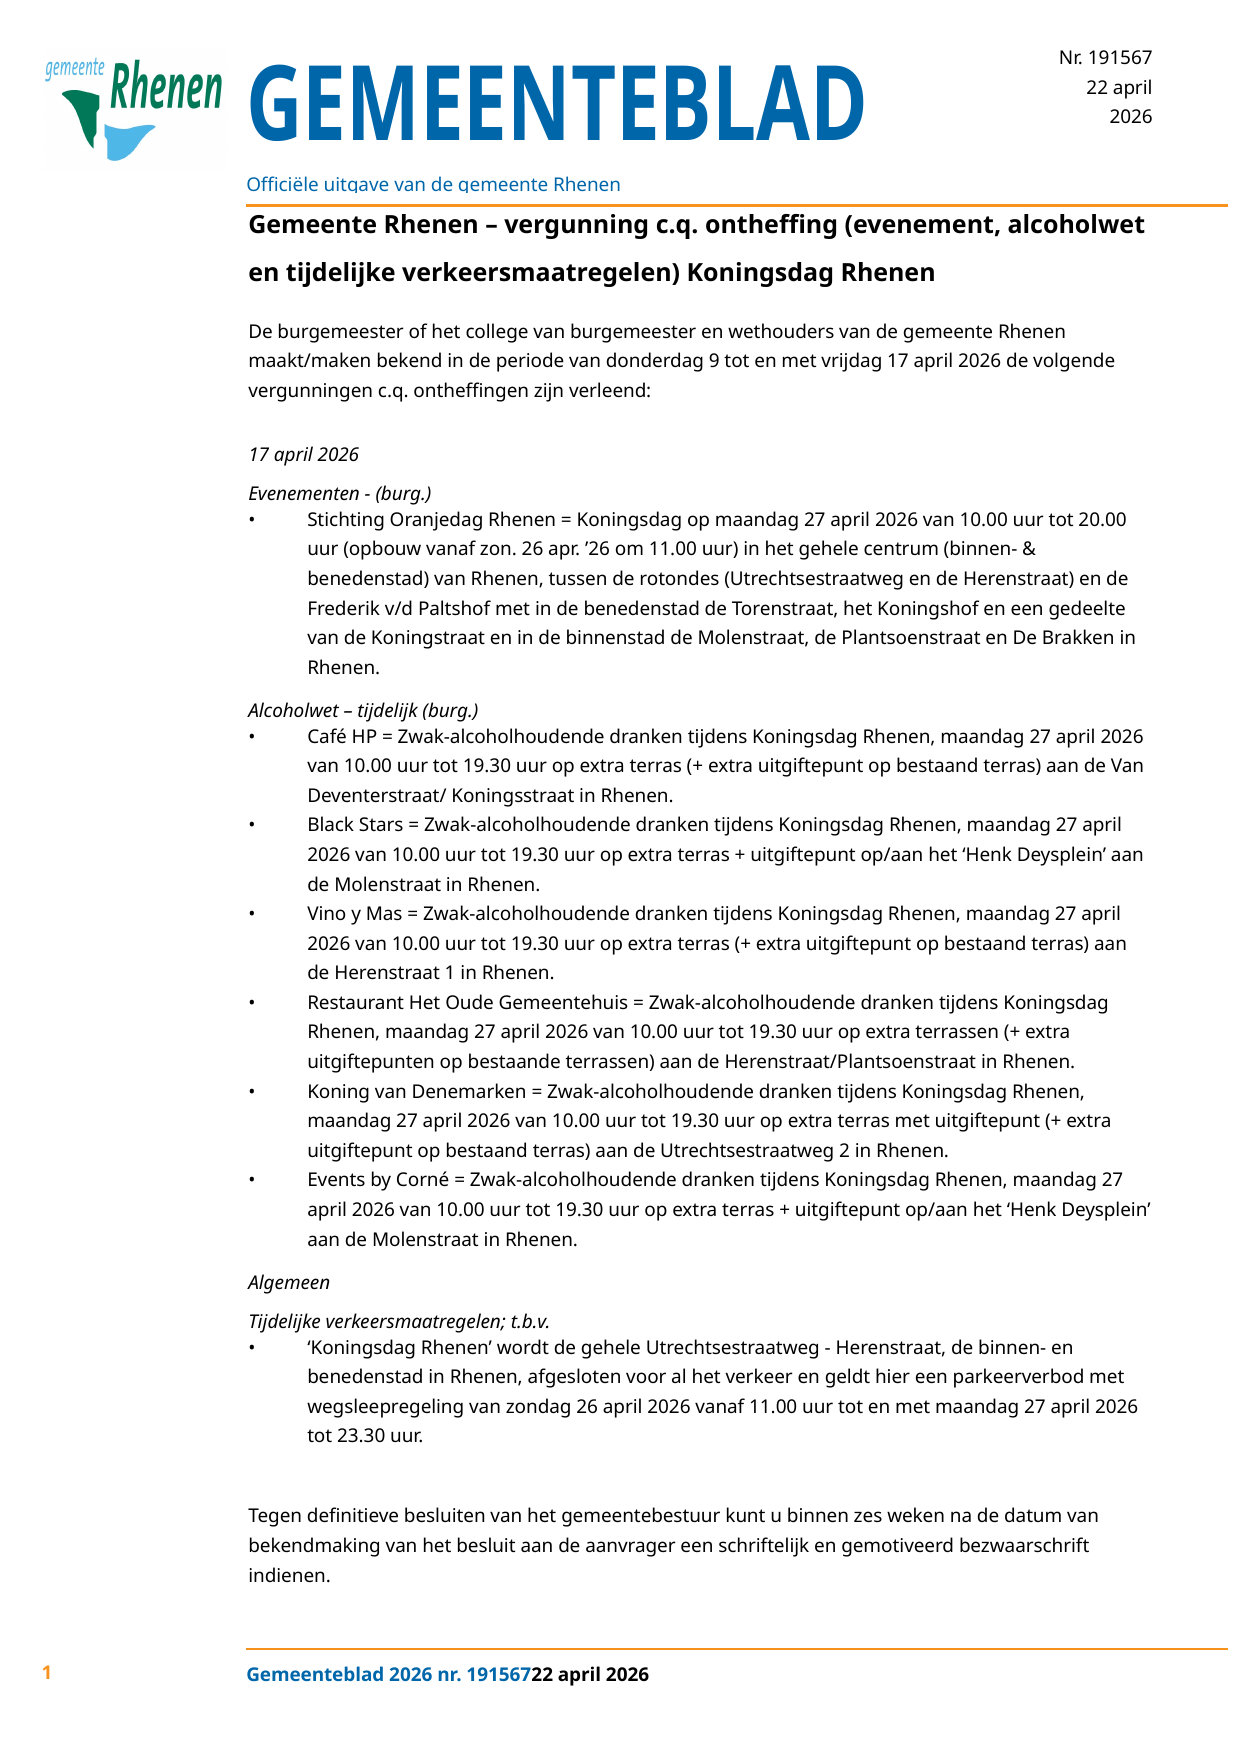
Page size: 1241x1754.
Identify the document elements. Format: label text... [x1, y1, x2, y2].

text 17 april 2026 [248, 441, 1152, 467]
list ‘Koningsdag Rhenen’ wordt de gehele Utrechtsestraatweg - Herenstraat, de binnen- en benedenstad in Rhenen, afgesloten voor al het verkeer en geldt hier een parkeerverbod met wegsleepregeling van zondag 26 april 2026 vanaf 11.00 uur tot en met maandag 27 april 2026 tot 23.30 uur. [248, 1334, 1152, 1448]
text De burgemeester of het college van burgemeester en wethouders van de gemeente Rhenen maakt/maken bekend in de periode van donderdag 9 tot en met vrijdag 17 april 2026 de volgende vergunningen c.q. ontheffingen zijn verleend: [248, 318, 1152, 403]
text Evenementen - (burg.) [248, 480, 1152, 506]
text Tegen definitieve besluiten van het gemeentebestuur kunt u binnen zes weken na de datum van bekendmaking van het besluit aan de aanvrager een schriftelijk en gemotiveerd bezwaarschrift indienen. [248, 1503, 1152, 1587]
text Tijdelijke verkeersmaatregelen; t.b.v. [248, 1308, 1152, 1334]
text Gemeente Rhenen – vergunning c.q. ontheffing (evenement, alcoholwet en tijdelijke verkeersmaatregelen) Koningsdag Rhenen [248, 207, 1152, 288]
list Vino y Mas = Zwak-alcoholhoudende dranken tijdens Koningsdag Rhenen, maandag 27 april 2026 van 10.00 uur tot 19.30 uur op extra terras (+ extra uitgiftepunt op bestaand terras) aan de Herenstraat 1 in Rhenen. [248, 900, 1152, 985]
picture [41, 47, 231, 172]
list Restaurant Het Oude Gemeentehuis = Zwak-alcoholhoudende dranken tijdens Koningsdag Rhenen, maandag 27 april 2026 van 10.00 uur tot 19.30 uur op extra terrassen (+ extra uitgiftepunten op bestaande terrassen) aan de Herenstraat/Plantsoenstraat in Rhenen. [248, 989, 1152, 1074]
list Koning van Denemarken = Zwak-alcoholhoudende dranken tijdens Koningsdag Rhenen, maandag 27 april 2026 van 10.00 uur tot 19.30 uur op extra terras met uitgiftepunt (+ extra uitgiftepunt op bestaand terras) aan de Utrechtsestraatweg 2 in Rhenen. [248, 1078, 1152, 1163]
list Black Stars = Zwak-alcoholhoudende dranken tijdens Koningsdag Rhenen, maandag 27 april 2026 van 10.00 uur tot 19.30 uur op extra terras + uitgiftepunt op/aan het ‘Henk Deysplein’ aan de Molenstraat in Rhenen. [248, 812, 1152, 896]
list Stichting Oranjedag Rhenen = Koningsdag op maandag 27 april 2026 van 10.00 uur tot 20.00 uur (opbouw vanaf zon. 26 apr. ’26 om 11.00 uur) in het gehele centrum (binnen- & benedenstad) van Rhenen, tussen de rotondes (Utrechtsestraatweg en de Herenstraat) en de Frederik v/d Paltshof met in de benedenstad de Torenstraat, het Koningshof en een gedeelte van de Koningstraat en in de binnenstad de Molenstraat, de Plantsoenstraat en De Brakken in Rhenen. [248, 506, 1152, 680]
list Events by Corné = Zwak-alcoholhoudende dranken tijdens Koningsdag Rhenen, maandag 27 april 2026 van 10.00 uur tot 19.30 uur op extra terras + uitgiftepunt op/aan het ‘Henk Deysplein’ aan de Molenstraat in Rhenen. [248, 1167, 1152, 1251]
text Algemeen [248, 1269, 1152, 1294]
list Café HP = Zwak-alcoholhoudende dranken tijdens Koningsdag Rhenen, maandag 27 april 2026 van 10.00 uur tot 19.30 uur op extra terras (+ extra uitgiftepunt op bestaand terras) aan de Van Deventerstraat/ Koningsstraat in Rhenen. [248, 723, 1152, 808]
text Alcoholwet – tijdelijk (burg.) [248, 697, 1152, 723]
